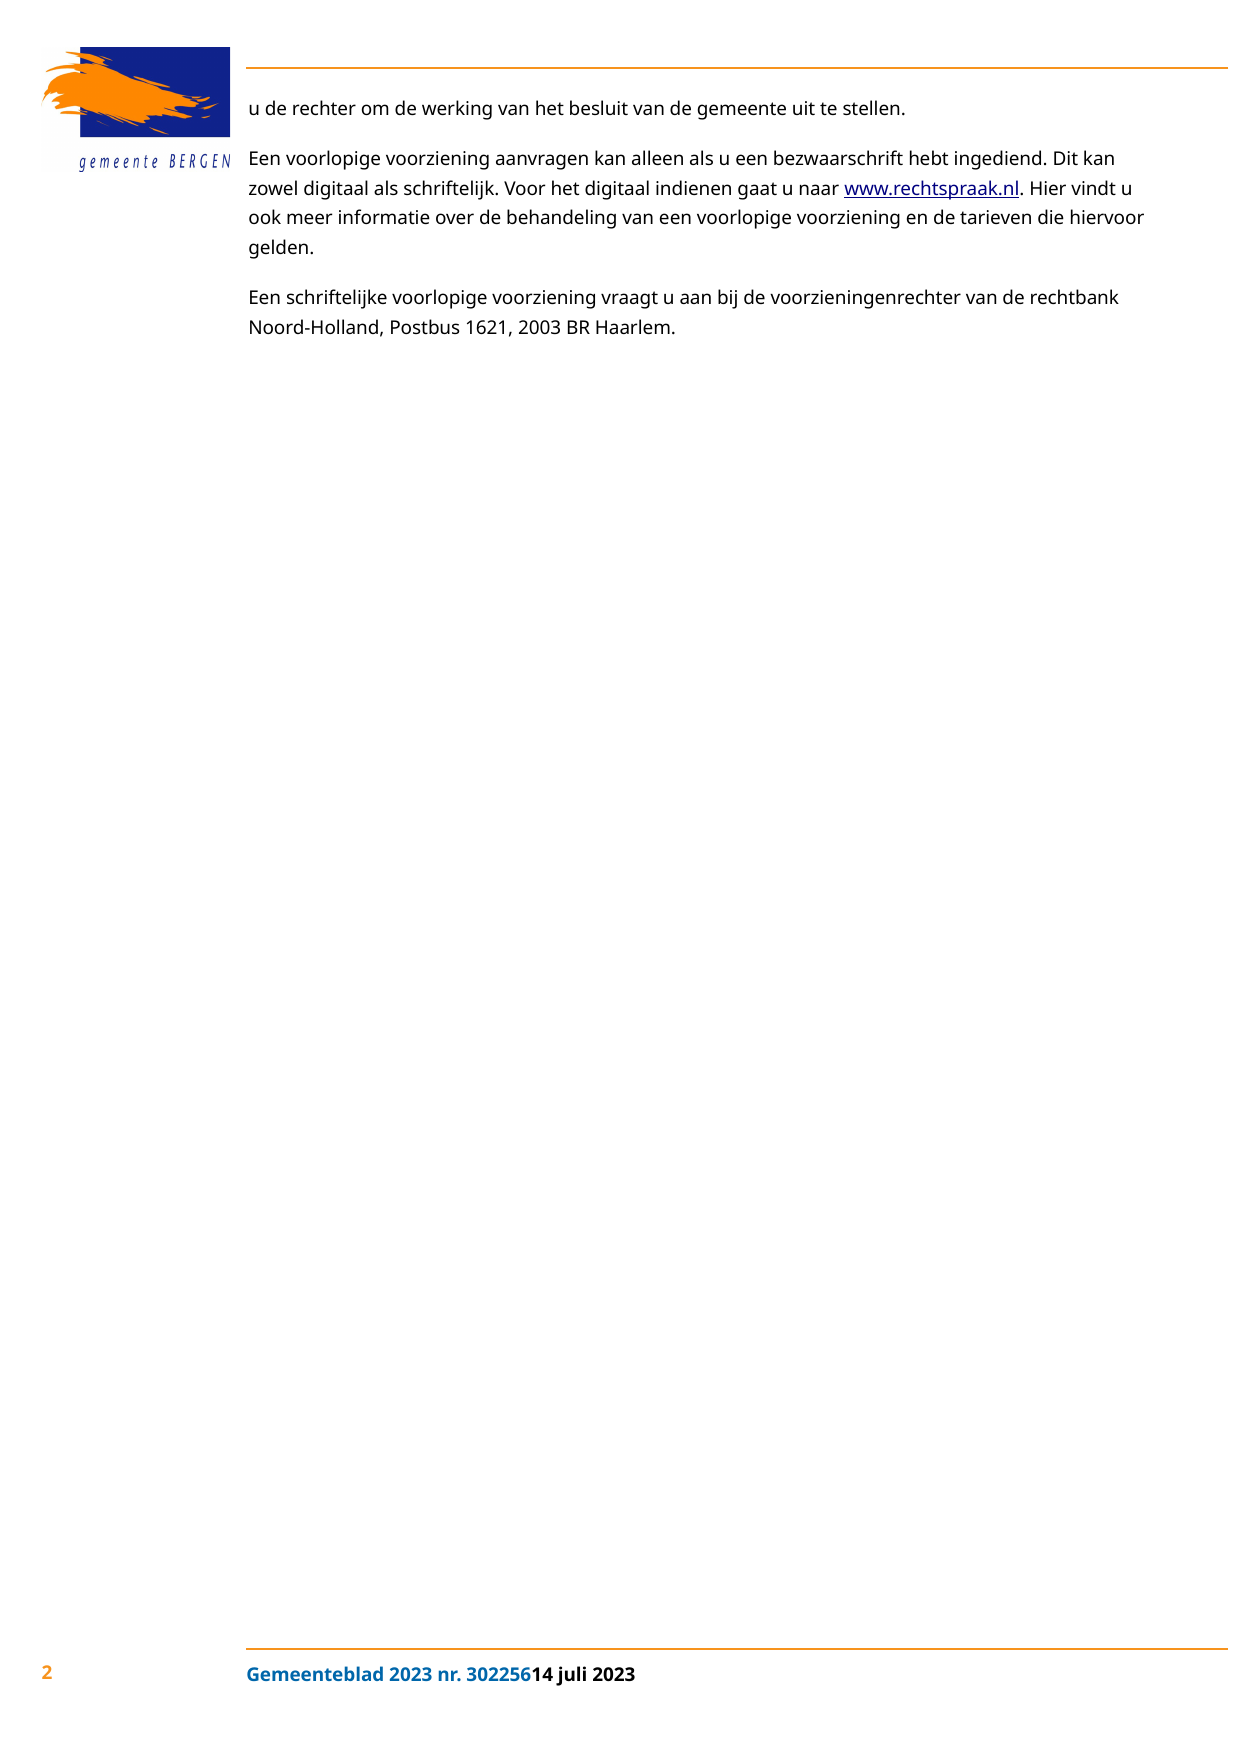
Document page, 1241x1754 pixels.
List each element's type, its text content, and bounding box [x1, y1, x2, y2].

text Een schriftelijke voorlopige voorziening vraagt u aan bij de voorzieningenrechter van de rechtbank Noord-Holland, Postbus 1621, 2003 BR Haarlem. [248, 284, 1152, 340]
picture [41, 47, 231, 172]
text u de rechter om de werking van het besluit van de gemeente uit te stellen. [248, 95, 1152, 121]
text Een voorlopige voorziening aanvragen kan alleen als u een bezwaarschrift hebt ingediend. Dit kan zowel digitaal als schriftelijk. Voor het digitaal indienen gaat u naar www.rechtspraak.nl. Hier vindt u ook meer informatie over de behandeling van een voorlopige voorziening en de tarieven die hiervoor gelden. [248, 145, 1152, 260]
